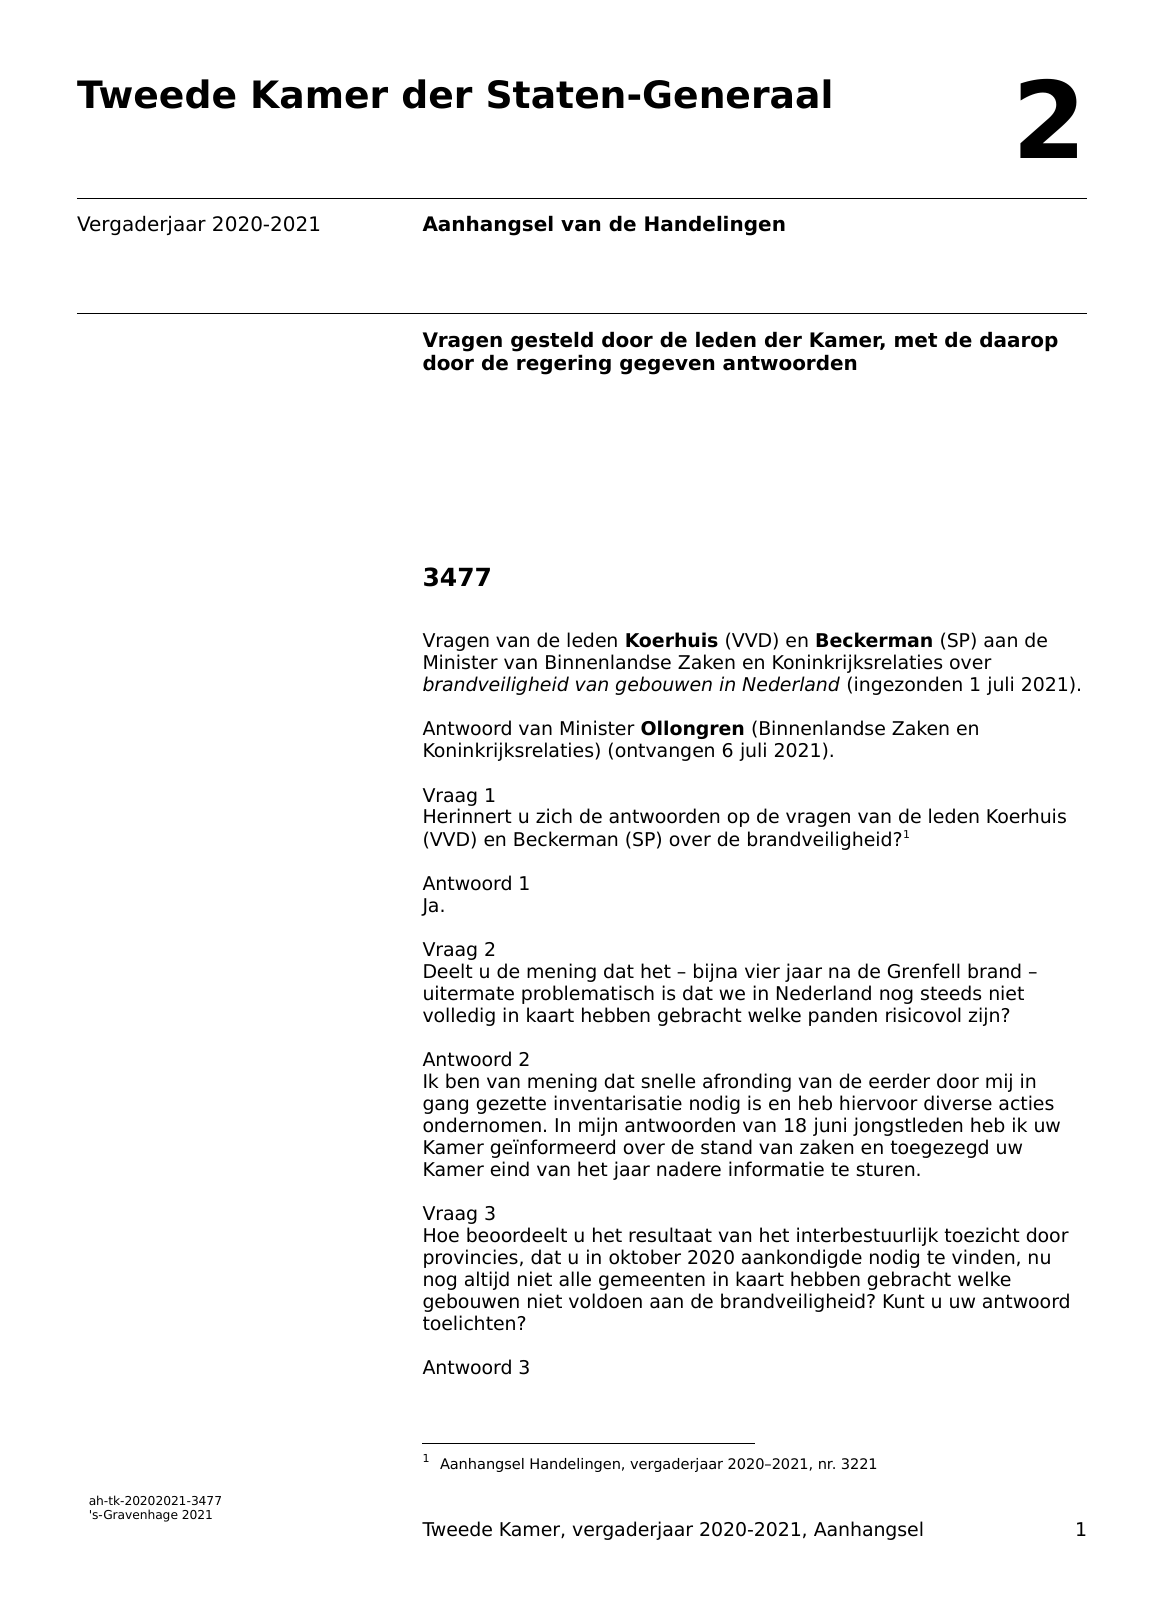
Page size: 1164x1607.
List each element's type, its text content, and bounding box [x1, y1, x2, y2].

table_cell [77, 314, 422, 375]
table_cell Aanhangsel van de Handelingen [422, 199, 1087, 313]
text Antwoord van Minister Ollongren (Binnenlandse Zaken en Koninkrijksrelaties) (ontvangen 6 juli 2021). [422, 718, 1087, 762]
text Antwoord 3 [422, 1357, 1087, 1379]
text Ik ben van mening dat snelle afronding van de eerder door mij in gang gezette inventarisatie nodig is en heb hiervoor diverse acties ondernomen. In mijn antwoorden van 18 juni jongstleden heb ik uw Kamer geïnformeerd over de stand van zaken en toegezegd uw Kamer eind van het jaar nadere informatie te sturen. [422, 1071, 1087, 1181]
text Herinnert u zich de antwoorden op de vragen van de leden Koerhuis (VVD) en Beckerman (SP) over de brandveiligheid? [422, 806, 1087, 850]
text Hoe beoordeelt u het resultaat van het interbestuurlijk toezicht door provincies, dat u in oktober 2020 aankondigde nodig te vinden, nu nog altijd niet alle gemeenten in kaart hebben gebracht welke gebouwen niet voldoen aan de brandveiligheid? Kunt u uw antwoord toelichten? [422, 1225, 1087, 1335]
table_cell Vragen gesteld door de leden der Kamer, met de daarop door de regering gegeven antwoorden [422, 314, 1087, 375]
text Vraag 2 [422, 939, 1087, 961]
text Ja. [422, 894, 1087, 917]
text Aanhangsel Handelingen, vergaderjaar 2020–2021, nr. 3221 [422, 1452, 1087, 1474]
table_header Tweede Kamer der Staten-Generaal [77, 59, 886, 198]
text Vraag 3 [422, 1203, 1087, 1225]
text 3477 [422, 563, 1087, 592]
text Deelt u de mening dat het – bijna vier jaar na de Grenfell brand – uitermate problematisch is dat we in Nederland nog steeds niet volledig in kaart hebben gebracht welke panden risicovol zijn? [422, 961, 1087, 1027]
table_cell Vergaderjaar 2020-2021 [77, 199, 422, 313]
table_header 2 [886, 59, 1087, 198]
text Antwoord 2 [422, 1049, 1087, 1071]
text Vragen van de leden Koerhuis (VVD) en Beckerman (SP) aan de Minister van Binnenlandse Zaken en Koninkrijksrelaties over brandveiligheid van gebouwen in Nederland (ingezonden 1 juli 2021). [422, 630, 1087, 696]
text Vraag 1 [422, 784, 1087, 806]
text 's-Gravenhage 2021 [88, 1508, 323, 1522]
text ah-tk-20202021-3477 [88, 1494, 323, 1508]
text Antwoord 1 [422, 873, 1087, 894]
